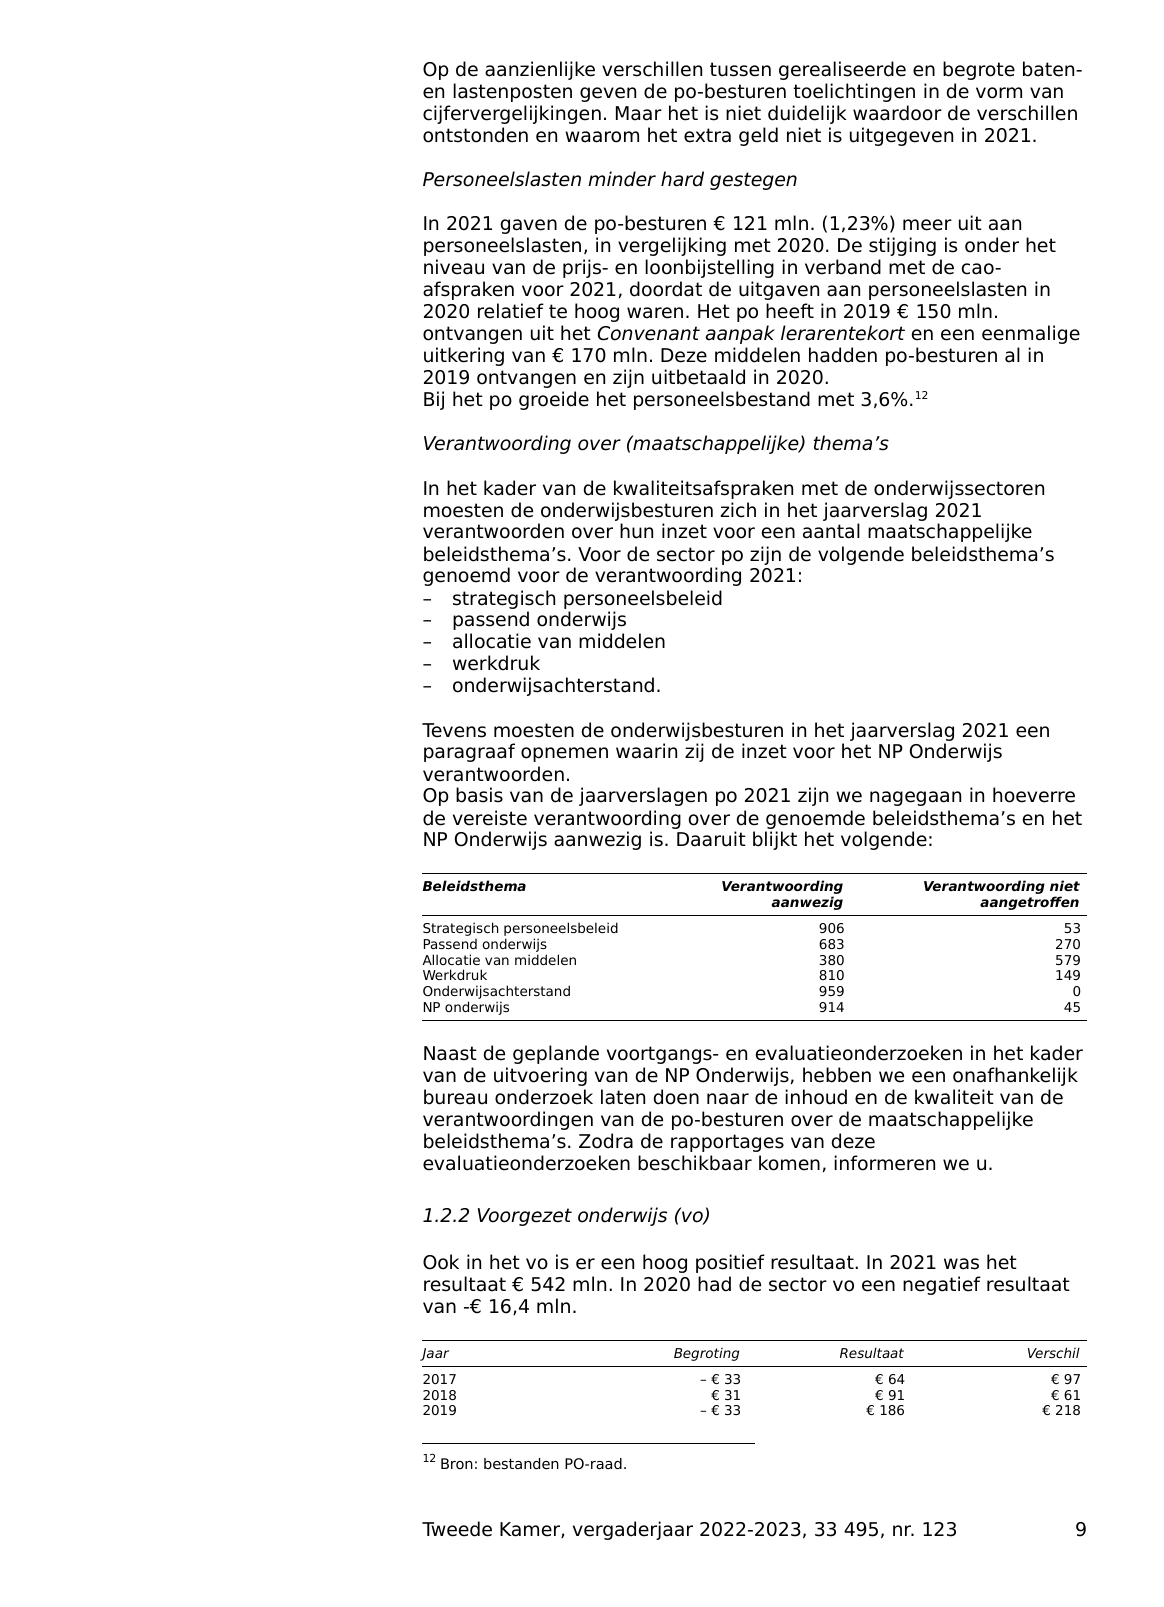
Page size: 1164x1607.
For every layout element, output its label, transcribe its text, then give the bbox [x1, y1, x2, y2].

table_cell 810 [659, 968, 850, 984]
table_cell € 186 [747, 1403, 911, 1419]
text Op basis van de jaarverslagen po 2021 zijn we nagegaan in hoeverre de vereiste verantwoording over de genoemde beleidsthema’s en het NP Onderwijs aanwezig is. Daaruit blijkt het volgende: [422, 785, 1087, 851]
table_cell 2017 [422, 1367, 583, 1387]
text Bij het po groeide het personeelsbestand met 3,6%. [422, 389, 1087, 411]
table_cell Onderwijsachterstand [422, 984, 658, 999]
table_cell Passend onderwijs [422, 937, 658, 952]
table_cell 45 [850, 1000, 1087, 1020]
table_cell 579 [850, 952, 1087, 968]
table_cell 53 [850, 916, 1087, 937]
table_header Verantwoording niet aangetroffen [850, 874, 1087, 915]
table_cell € 31 [583, 1388, 747, 1403]
table_cell 149 [850, 968, 1087, 984]
table_header Verschil [911, 1341, 1087, 1366]
table_header Verantwoording aanwezig [659, 874, 850, 915]
text Naast de geplande voortgangs- en evaluatieonderzoeken in het kader van de uitvoering van de NP Onderwijs, hebben we een onafhankelijk bureau onderzoek laten doen naar de inhoud en de kwaliteit van de verantwoordingen van de po-besturen over de maatschappelijke beleidsthema’s. Zodra de rapportages van deze evaluatieonderzoeken beschikbaar komen, informeren we u. [422, 1043, 1087, 1175]
table_cell 914 [659, 1000, 850, 1020]
table_cell Werkdruk [422, 968, 658, 984]
text – onderwijsachterstand. [422, 675, 1087, 697]
table_cell 959 [659, 984, 850, 999]
text – strategisch personeelsbeleid [422, 587, 1087, 609]
table_cell € 61 [911, 1388, 1087, 1403]
table_header Jaar [422, 1341, 583, 1366]
text Tevens moesten de onderwijsbesturen in het jaarverslag 2021 een paragraaf opnemen waarin zij de inzet voor het NP Onderwijs verantwoorden. [422, 719, 1087, 785]
text In het kader van de kwaliteitsafspraken met de onderwijssectoren moesten de onderwijsbesturen zich in het jaarverslag 2021 verantwoorden over hun inzet voor een aantal maatschappelijke beleidsthema’s. Voor de sector po zijn de volgende beleidsthema’s genoemd voor de verantwoording 2021: [422, 477, 1087, 587]
table_cell € 64 [747, 1367, 911, 1387]
table_cell Allocatie van middelen [422, 952, 658, 968]
table_header Begroting [583, 1341, 747, 1366]
table_header Beleidsthema [422, 874, 658, 915]
text Op de aanzienlijke verschillen tussen gerealiseerde en begrote baten- en lastenposten geven de po-besturen toelichtingen in de vorm van cijfervergelijkingen. Maar het is niet duidelijk waardoor de verschillen ontstonden en waarom het extra geld niet is uitgegeven in 2021. [422, 59, 1087, 147]
table_cell – € 33 [583, 1367, 747, 1387]
table_cell € 97 [911, 1367, 1087, 1387]
text – werkdruk [422, 653, 1087, 675]
text – passend onderwijs [422, 609, 1087, 631]
table_cell 270 [850, 937, 1087, 952]
table_cell 906 [659, 916, 850, 937]
text Bron: bestanden PO-raad. [422, 1452, 1087, 1474]
table_cell Strategisch personeelsbeleid [422, 916, 658, 937]
table_cell 2018 [422, 1388, 583, 1403]
subtitle 1.2.2 Voorgezet onderwijs (vo) [422, 1205, 1087, 1227]
subtitle Verantwoording over (maatschappelijke) thema’s [422, 433, 1087, 455]
text – allocatie van middelen [422, 631, 1087, 653]
table_cell € 218 [911, 1403, 1087, 1419]
table_cell 380 [659, 952, 850, 968]
subtitle Personeelslasten minder hard gestegen [422, 169, 1087, 191]
table_header Resultaat [747, 1341, 911, 1366]
text Ook in het vo is er een hoog positief resultaat. In 2021 was het resultaat € 542 mln. In 2020 had de sector vo een negatief resultaat van -€ 16,4 mln. [422, 1252, 1087, 1318]
table_cell 0 [850, 984, 1087, 999]
table_cell € 91 [747, 1388, 911, 1403]
table_cell 2019 [422, 1403, 583, 1419]
table_cell – € 33 [583, 1403, 747, 1419]
table_cell 683 [659, 937, 850, 952]
text In 2021 gaven de po-besturen € 121 mln. (1,23%) meer uit aan personeelslasten, in vergelijking met 2020. De stijging is onder het niveau van de prijs- en loonbijstelling in verband met de cao-afspraken voor 2021, doordat de uitgaven aan personeelslasten in 2020 relatief te hoog waren. Het po heeft in 2019 € 150 mln. ontvangen uit het Convenant aanpak lerarentekort en een eenmalige uitkering van € 170 mln. Deze middelen hadden po-besturen al in 2019 ontvangen en zijn uitbetaald in 2020. [422, 213, 1087, 389]
table_cell NP onderwijs [422, 1000, 658, 1020]
